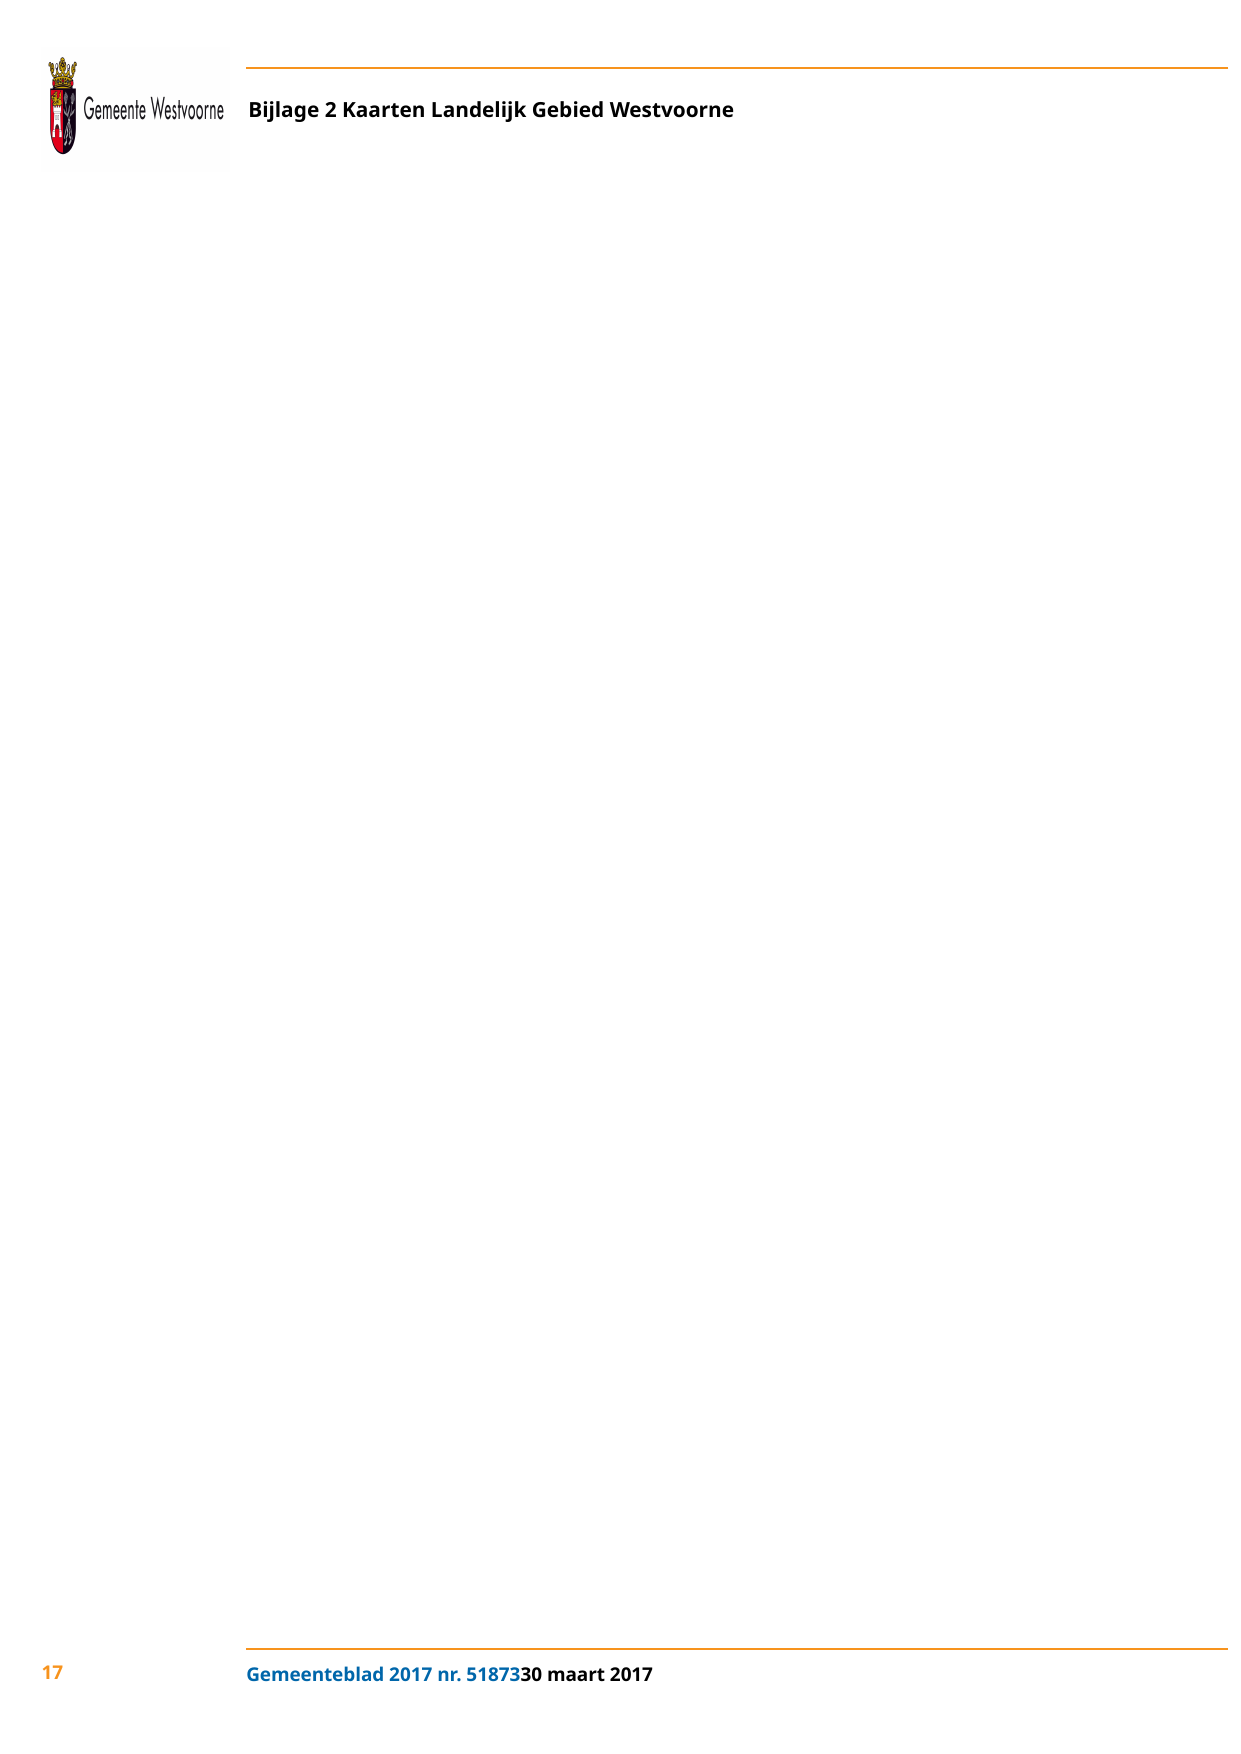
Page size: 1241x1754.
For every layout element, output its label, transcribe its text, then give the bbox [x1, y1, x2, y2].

text Bijlage 2 Kaarten Landelijk Gebied Westvoorne [248, 95, 1152, 123]
picture [41, 47, 231, 172]
